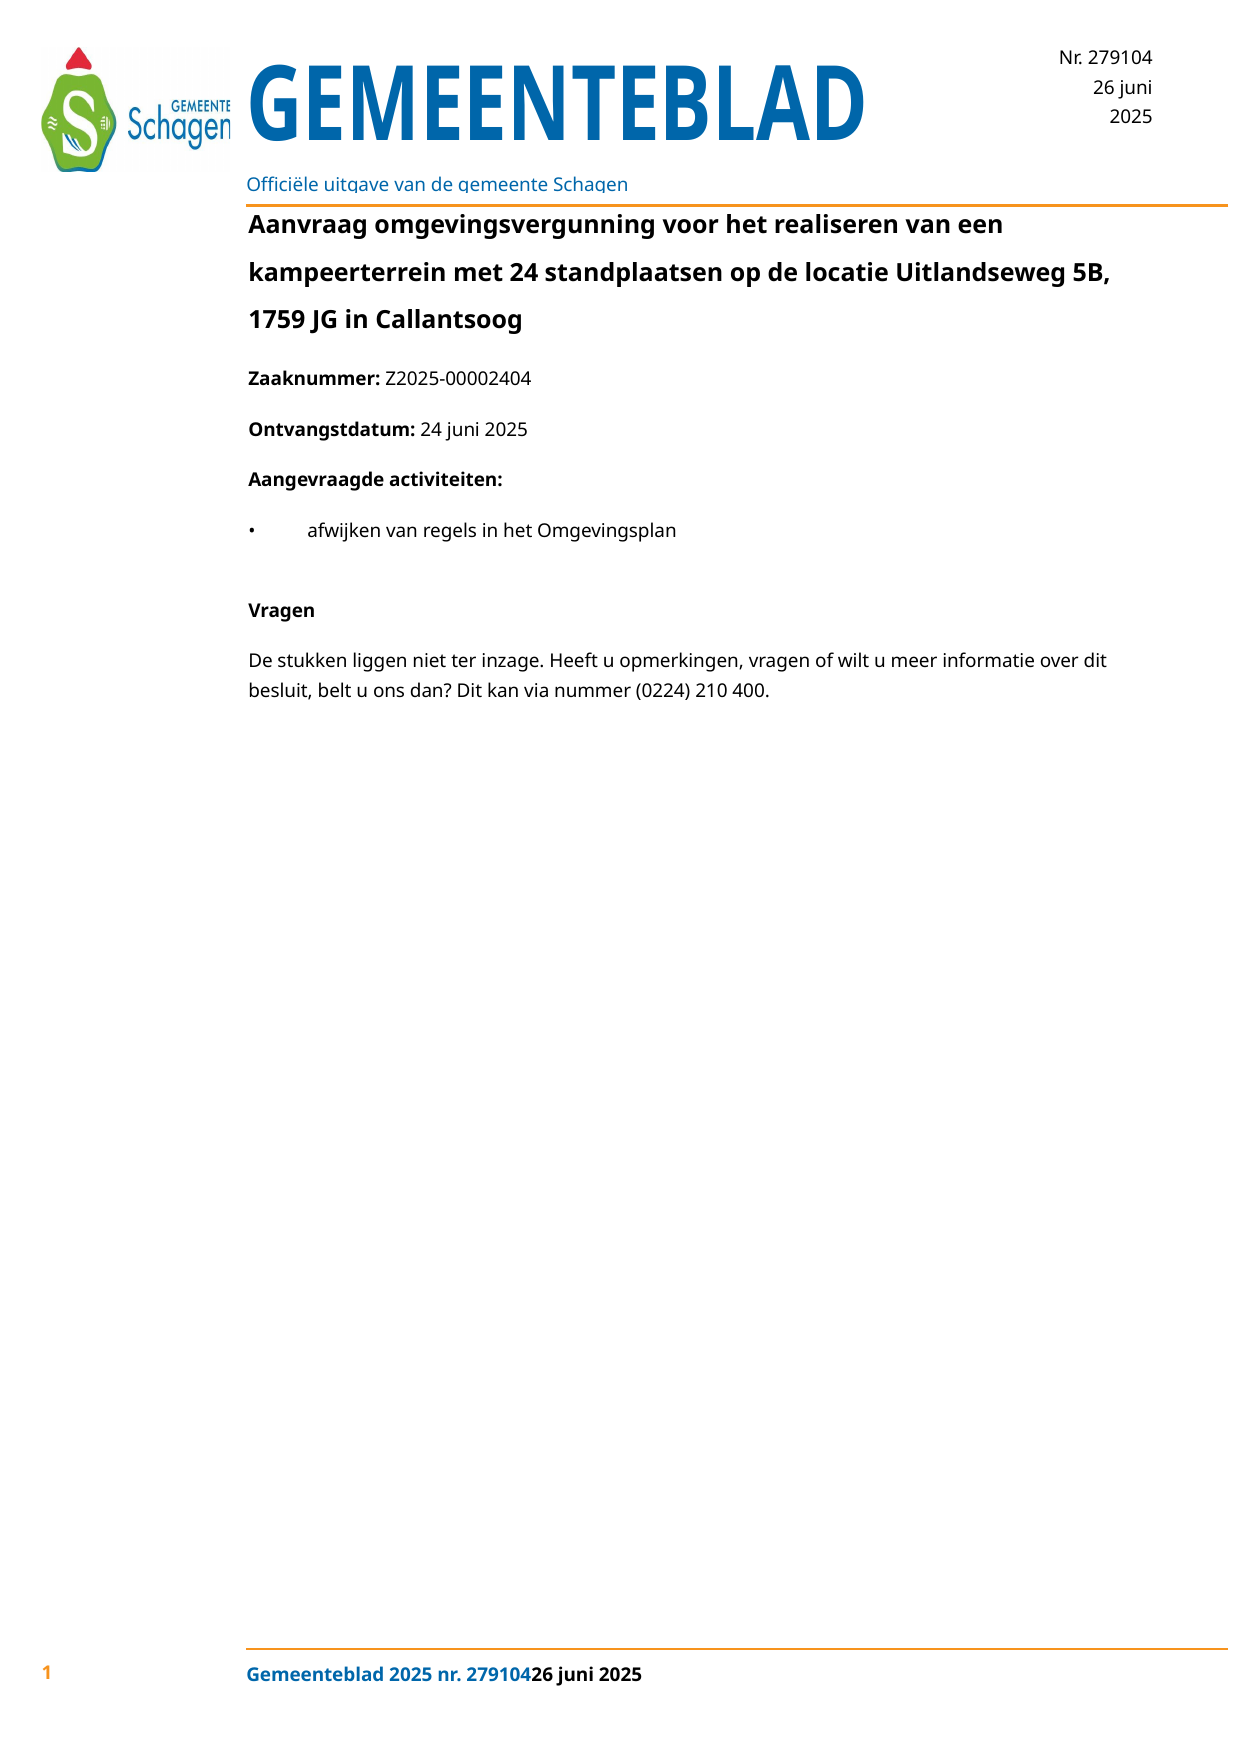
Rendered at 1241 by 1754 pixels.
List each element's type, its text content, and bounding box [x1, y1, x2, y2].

text Aanvraag omgevingsvergunning voor het realiseren van een kampeerterrein met 24 standplaatsen op de locatie Uitlandseweg 5B, 1759 JG in Callantsoog [248, 207, 1152, 336]
list afwijken van regels in het Omgevingsplan [248, 517, 1152, 542]
text Zaaknummer: Z2025-00002404 [248, 366, 1152, 391]
text De stukken liggen niet ter inzage. Heeft u opmerkingen, vragen of wilt u meer informatie over dit besluit, belt u ons dan? Dit kan via nummer (0224) 210 400. [248, 647, 1152, 702]
text Vragen [248, 597, 1152, 622]
text Ontvangstdatum: 24 juni 2025 [248, 416, 1152, 442]
text Aangevraagde activiteiten: [248, 466, 1152, 492]
picture [41, 47, 231, 172]
